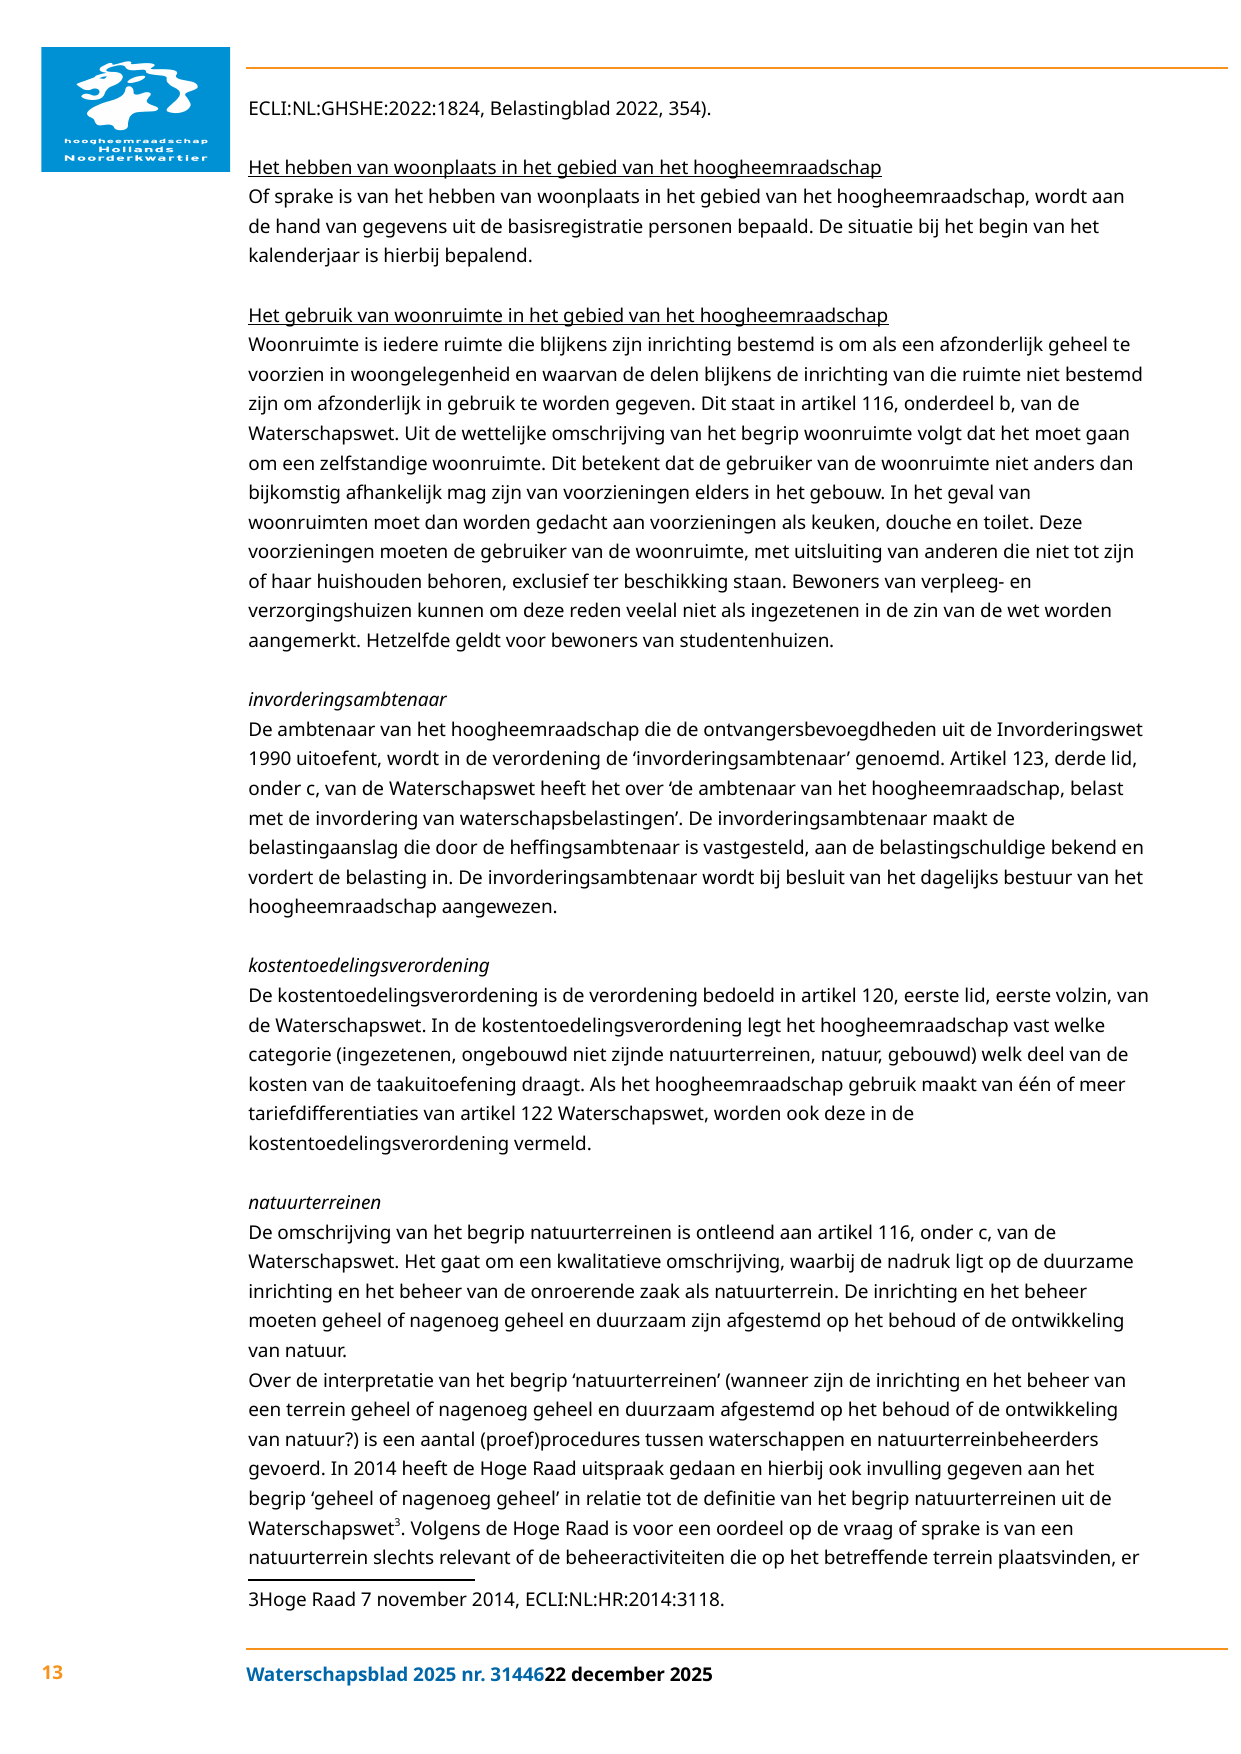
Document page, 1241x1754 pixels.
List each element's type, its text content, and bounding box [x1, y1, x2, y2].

text kostentoedelingsverordening [248, 953, 1152, 978]
picture [118, 62, 197, 112]
text De ambtenaar van het hoogheemraadschap die de ontvangersbevoegdheden uit de Invorderingswet 1990 uitoefent, wordt in de verordening de ‘invorderingsambtenaar’ genoemd. Artikel 123, derde lid, onder c, van de Waterschapswet heeft het over ‘de ambtenaar van het hoogheemraadschap, belast met de invordering van waterschapsbelastingen’. De invorderingsambtenaar maakt de belastingaanslag die door de heffingsambtenaar is vastgesteld, aan de belastingschuldige bekend en vordert de belasting in. De invorderingsambtenaar wordt bij besluit van het dagelijks bestuur van het hoogheemraadschap aangewezen. [248, 716, 1152, 919]
text invorderingsambtenaar [248, 686, 1152, 712]
picture [88, 87, 157, 130]
text Het hebben van woonplaats in het gebied van het hoogheemraadschap [248, 154, 1152, 180]
picture [129, 76, 144, 82]
text De kostentoedelingsverordening is de verordening bedoeld in artikel 120, eerste lid, eerste volzin, van de Waterschapswet. In de kostentoedelingsverordening legt het hoogheemraadschap vast welke categorie (ingezetenen, ongebouwd niet zijnde natuurterreinen, natuur, gebouwd) welk deel van de kosten van de taakuitoefening draagt. Als het hoogheemraadschap gebruik maakt van één of meer tariefdifferentiaties van artikel 122 Waterschapswet, worden ook deze in de kostentoedelingsverordening vermeld. [248, 982, 1152, 1156]
text De omschrijving van het begrip natuurterreinen is ontleend aan artikel 116, onder c, van de Waterschapswet. Het gaat om een kwalitatieve omschrijving, waarbij de nadruk ligt op de duurzame inrichting en het beheer van de onroerende zaak als natuurterrein. De inrichting en het beheer moeten geheel of nagenoeg geheel en duurzaam zijn afgestemd op het behoud of de ontwikkeling van natuur. [248, 1219, 1152, 1363]
text ECLI:NL:GHSHE:2022:1824, Belastingblad 2022, 354). [248, 95, 1152, 121]
text Over de interpretatie van het begrip ‘natuurterreinen’ (wanneer zijn de inrichting en het beheer van een terrein geheel of nagenoeg geheel en duurzaam afgestemd op het behoud of de ontwikkeling van natuur?) is een aantal (proef)procedures tussen waterschappen en natuurterreinbeheerders gevoerd. In 2014 heeft de Hoge Raad uitspraak gedaan en hierbij ook invulling gegeven aan het begrip ‘geheel of nagenoeg geheel’ in relatie tot de definitie van het begrip natuurterreinen uit de Waterschapswet. Volgens de Hoge Raad is voor een oordeel op de vraag of sprake is van een natuurterrein slechts relevant of de beheeractiviteiten die op het betreffende terrein plaatsvinden, er [248, 1367, 1152, 1570]
text Hoge Raad 7 november 2014, ECLI:NL:HR:2014:3118. [248, 1586, 1152, 1612]
text Of sprake is van het hebben van woonplaats in het gebied van het hoogheemraadschap, wordt aan de hand van gegevens uit de basisregistratie personen bepaald. De situatie bij het begin van het kalenderjaar is hierbij bepalend. [248, 183, 1152, 268]
text Het gebruik van woonruimte in het gebied van het hoogheemraadschap [248, 302, 1152, 328]
text Woonruimte is iedere ruimte die blijkens zijn inrichting bestemd is om als een afzonderlijk geheel te voorzien in woongelegenheid en waarvan de delen blijkens de inrichting van die ruimte niet bestemd zijn om afzonderlijk in gebruik te worden gegeven. Dit staat in artikel 116, onderdeel b, van de Waterschapswet. Uit de wettelijke omschrijving van het begrip woonruimte volgt dat het moet gaan om een zelfstandige woonruimte. Dit betekent dat de gebruiker van de woonruimte niet anders dan bijkomstig afhankelijk mag zijn van voorzieningen elders in het gebouw. In het geval van woonruimten moet dan worden gedacht aan voorzieningen als keuken, douche en toilet. Deze voorzieningen moeten de gebruiker van de woonruimte, met uitsluiting van anderen die niet tot zijn of haar huishouden behoren, exclusief ter beschikking staan. Bewoners van verpleeg- en verzorgingshuizen kunnen om deze reden veelal niet als ingezetenen in de zin van de wet worden aangemerkt. Hetzelfde geldt voor bewoners van studentenhuizen. [248, 331, 1152, 653]
text natuurterreinen [248, 1189, 1152, 1215]
picture [78, 64, 122, 99]
